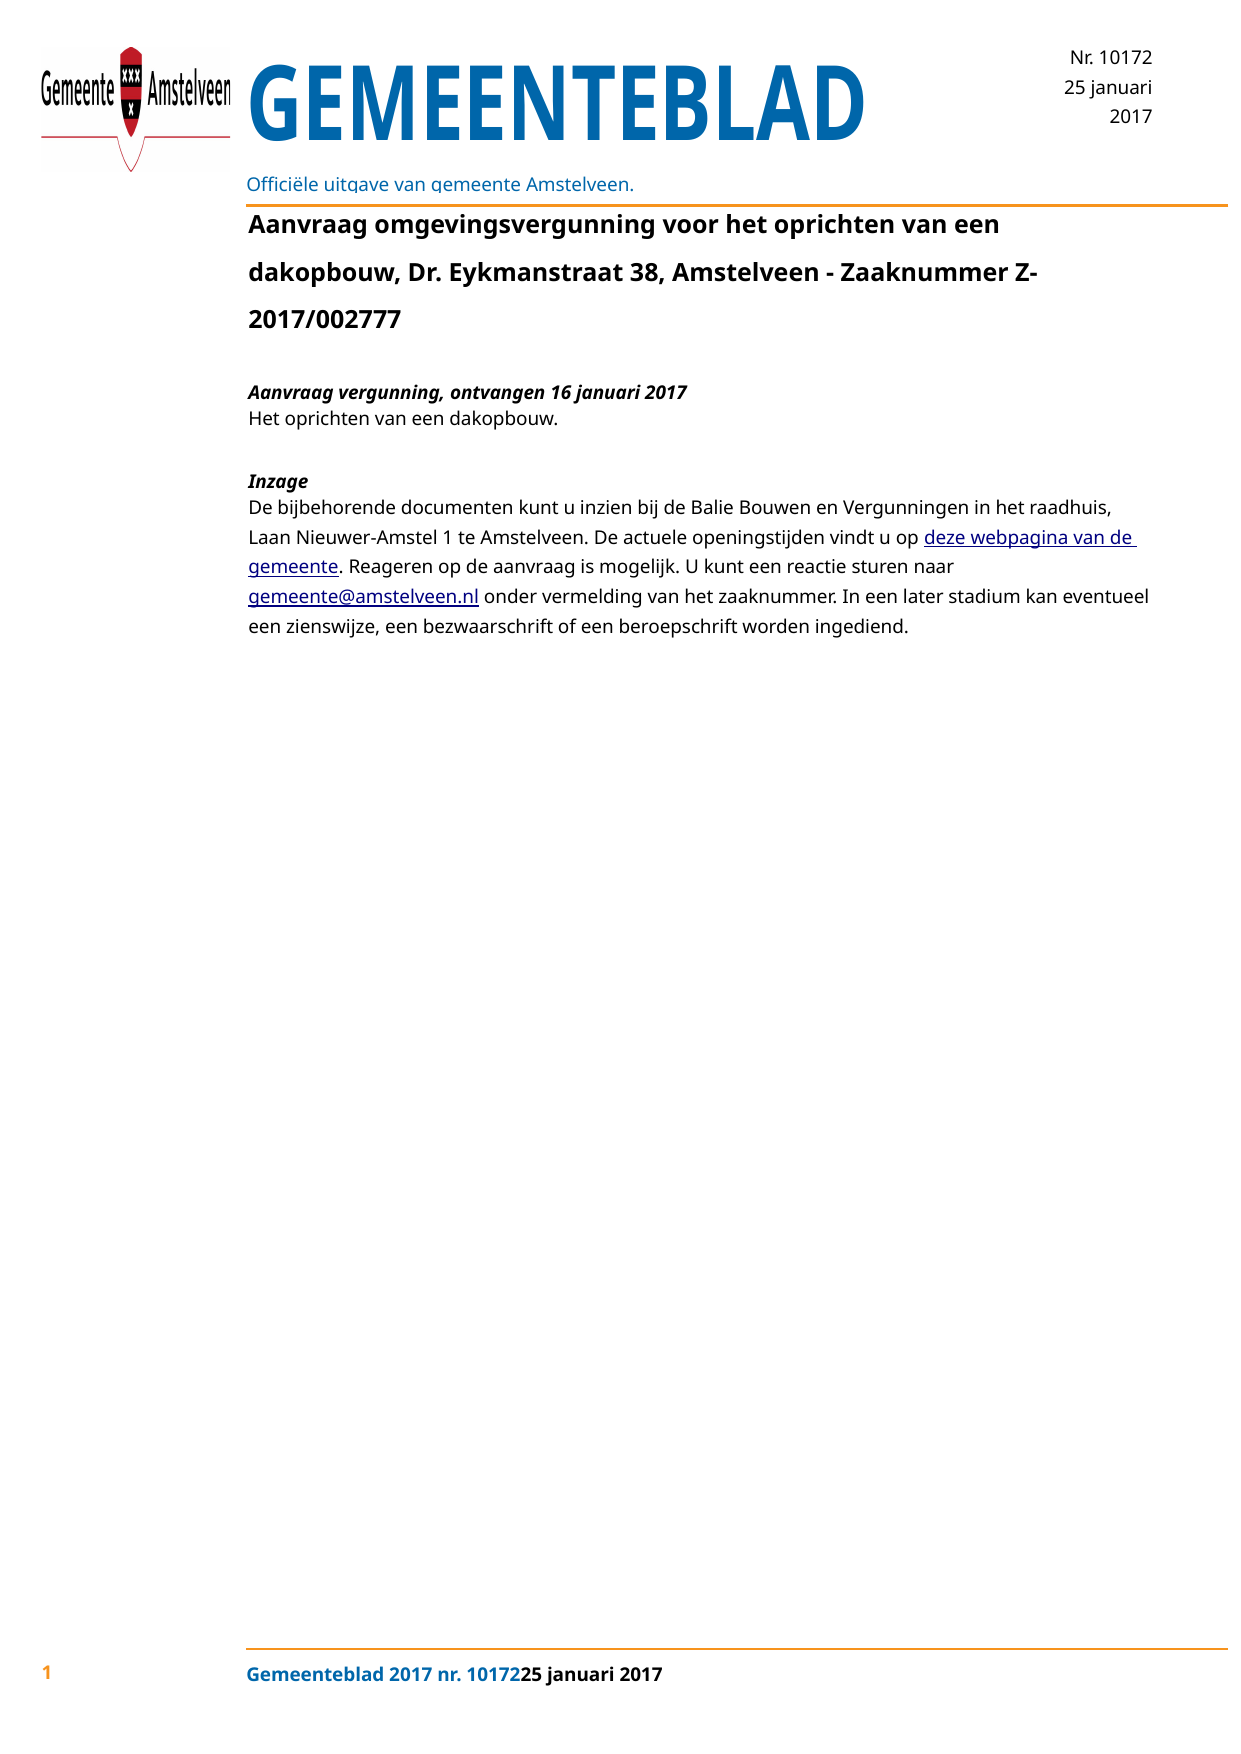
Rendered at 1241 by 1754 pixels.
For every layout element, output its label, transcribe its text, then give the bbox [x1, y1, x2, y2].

text Inzage [248, 469, 1152, 494]
text Aanvraag vergunning, ontvangen 16 januari 2017 [248, 379, 1152, 405]
text Aanvraag omgevingsvergunning voor het oprichten van een dakopbouw, Dr. Eykmanstraat 38, Amstelveen - Zaaknummer Z-2017/002777 [248, 207, 1152, 336]
text Het oprichten van een dakopbouw. [248, 405, 1152, 431]
picture [41, 47, 231, 172]
text De bijbehorende documenten kunt u inzien bij de Balie Bouwen en Vergunningen in het raadhuis, Laan Nieuwer-Amstel 1 te Amstelveen. De actuele openingstijden vindt u op deze webpagina van de gemeente. Reageren op de aanvraag is mogelijk. U kunt een reactie sturen naar gemeente@amstelveen.nl onder vermelding van het zaaknummer. In een later stadium kan eventueel een zienswijze, een bezwaarschrift of een beroepschrift worden ingediend. [248, 494, 1152, 638]
